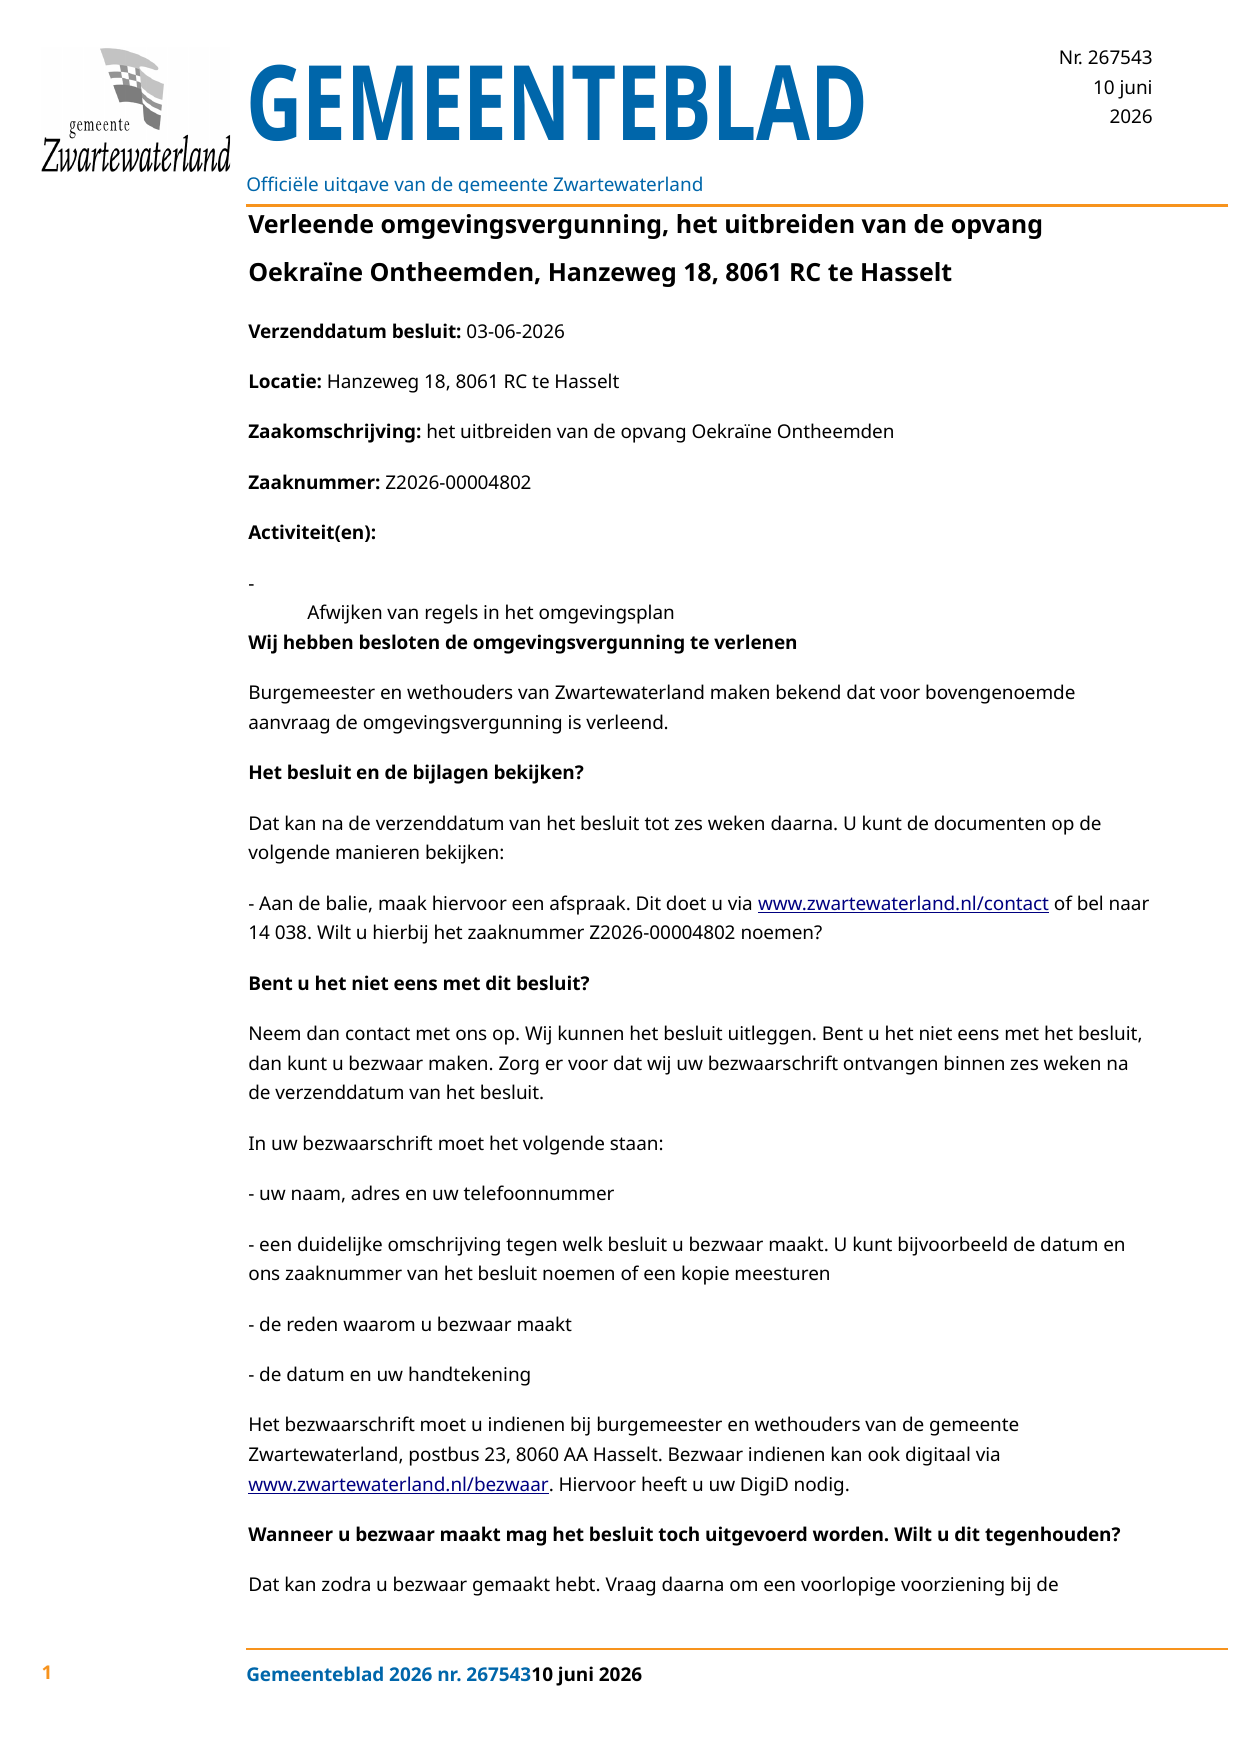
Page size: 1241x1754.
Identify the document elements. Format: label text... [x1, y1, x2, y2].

text Wij hebben besloten de omgevingsvergunning te verlenen [248, 629, 1152, 655]
text Neem dan contact met ons op. Wij kunnen het besluit uitleggen. Bent u het niet eens met het besluit, dan kunt u bezwaar maken. Zorg er voor dat wij uw bezwaarschrift ontvangen binnen zes weken na de verzenddatum van het besluit. [248, 1020, 1152, 1105]
text Burgemeester en wethouders van Zwartewaterland maken bekend dat voor bovengenoemde aanvraag de omgevingsvergunning is verleend. [248, 679, 1152, 735]
text Het bezwaarschrift moet u indienen bij burgemeester en wethouders van de gemeente Zwartewaterland, postbus 23, 8060 AA Hasselt. Bezwaar indienen kan ook digitaal via www.zwartewaterland.nl/bezwaar. Hiervoor heeft u uw DigiD nodig. [248, 1412, 1152, 1497]
text In uw bezwaarschrift moet het volgende staan: [248, 1130, 1152, 1156]
text Zaakomschrijving: het uitbreiden van de opvang Oekraïne Ontheemden [248, 419, 1152, 444]
text Dat kan zodra u bezwaar gemaakt hebt. Vraag daarna om een voorlopige voorziening bij de [248, 1572, 1152, 1597]
text - een duidelijke omschrijving tegen welk besluit u bezwaar maakt. U kunt bijvoorbeeld de datum en ons zaaknummer van het besluit noemen of een kopie meesturen [248, 1231, 1152, 1286]
text Locatie: Hanzeweg 18, 8061 RC te Hasselt [248, 368, 1152, 394]
list Afwijken van regels in het omgevingsplan [248, 599, 1152, 625]
text Verleende omgevingsvergunning, het uitbreiden van de opvang Oekraïne Ontheemden, Hanzeweg 18, 8061 RC te Hasselt [248, 207, 1152, 288]
text Zaaknummer: Z2026-00004802 [248, 469, 1152, 495]
text - uw naam, adres en uw telefoonnummer [248, 1180, 1152, 1206]
text Dat kan na de verzenddatum van het besluit tot zes weken daarna. U kunt de documenten op de volgende manieren bekijken: [248, 810, 1152, 865]
text Verzenddatum besluit: 03-06-2026 [248, 318, 1152, 344]
text Bent u het niet eens met dit besluit? [248, 970, 1152, 996]
text - de reden waarom u bezwaar maakt [248, 1311, 1152, 1337]
text - de datum en uw handtekening [248, 1361, 1152, 1387]
text Wanneer u bezwaar maakt mag het besluit toch uitgevoerd worden. Wilt u dit tegenhouden? [248, 1521, 1152, 1547]
text Het besluit en de bijlagen bekijken? [248, 759, 1152, 785]
picture [41, 47, 231, 172]
text - Aan de balie, maak hiervoor een afspraak. Dit doet u via www.zwartewaterland.nl/contact of bel naar 14 038. Wilt u hierbij het zaaknummer Z2026-00004802 noemen? [248, 890, 1152, 945]
text Activiteit(en): [248, 519, 1152, 545]
